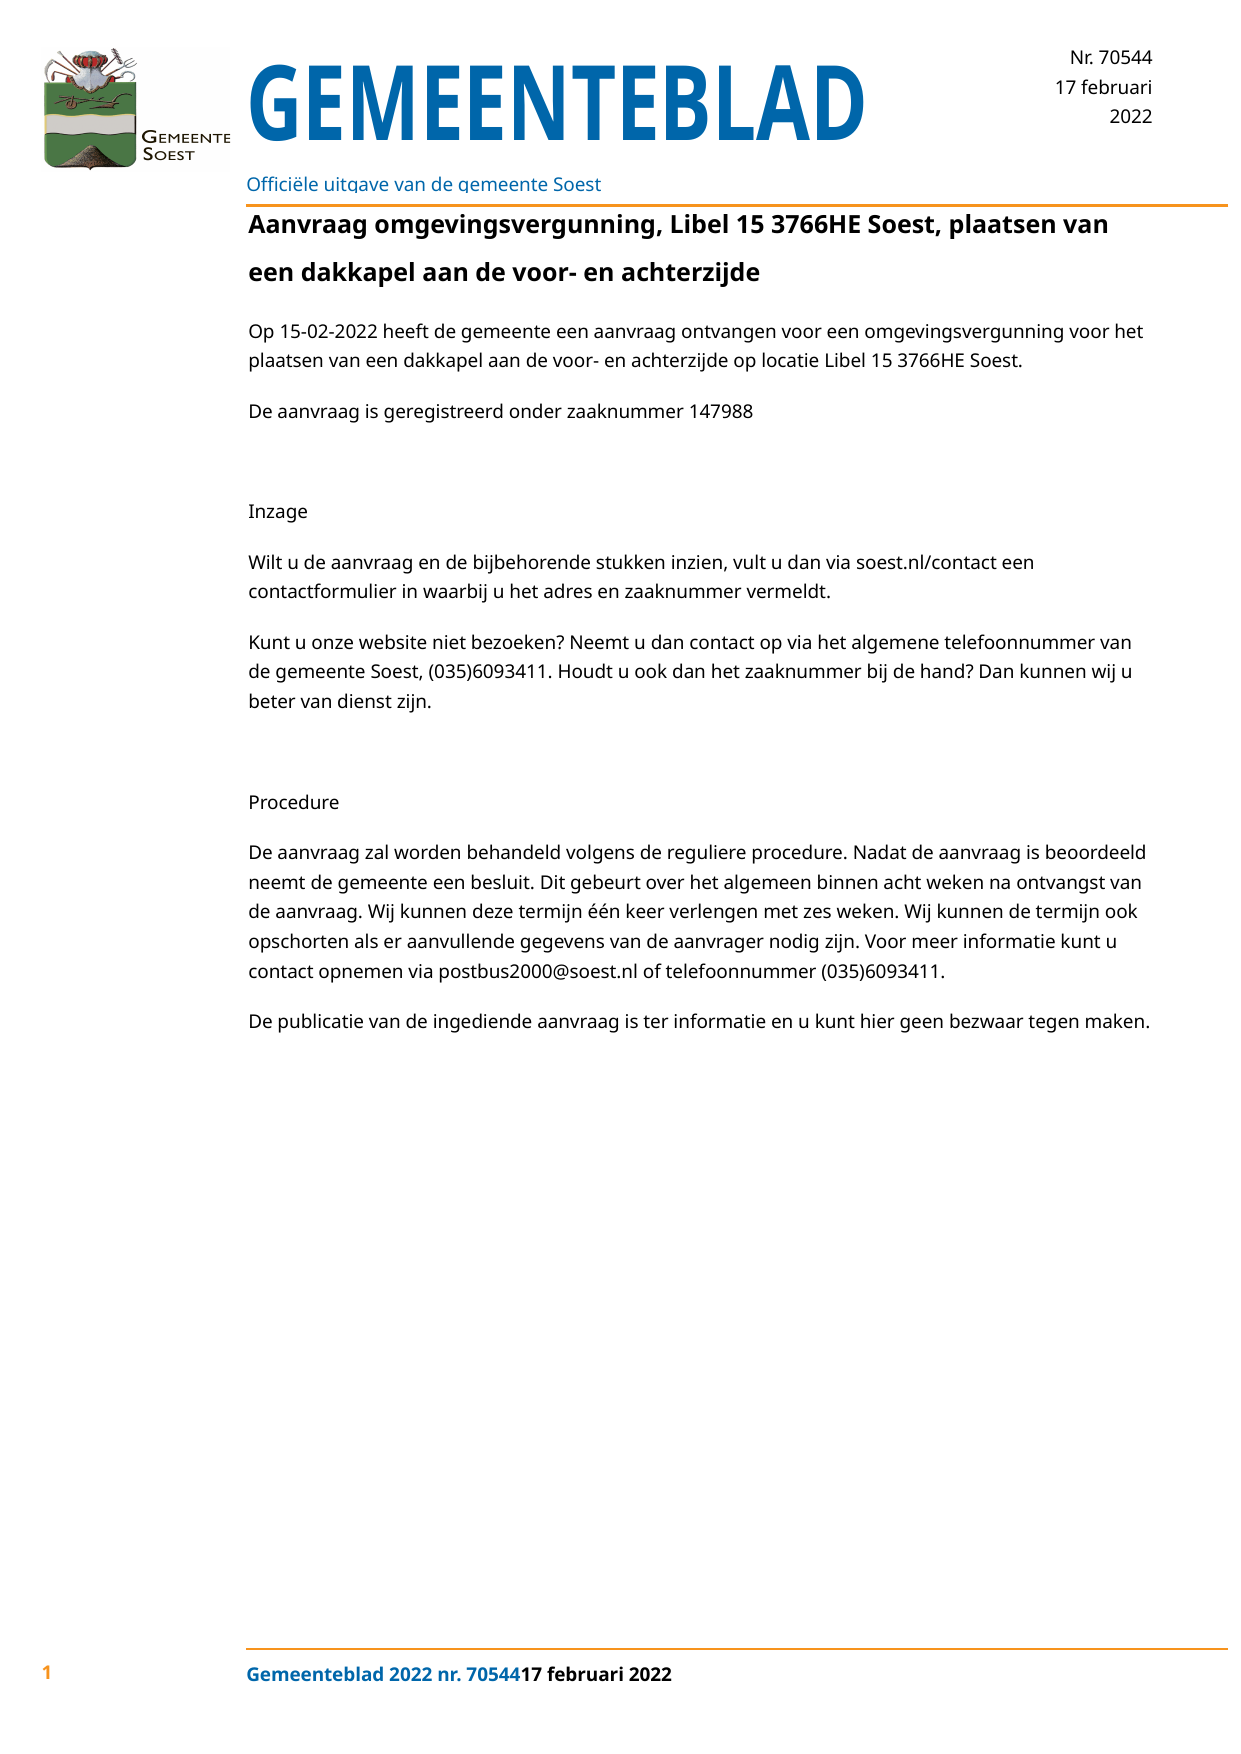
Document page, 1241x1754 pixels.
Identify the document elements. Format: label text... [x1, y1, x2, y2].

text De aanvraag zal worden behandeld volgens de reguliere procedure. Nadat de aanvraag is beoordeeld neemt de gemeente een besluit. Dit gebeurt over het algemeen binnen acht weken na ontvangst van de aanvraag. Wij kunnen deze termijn één keer verlengen met zes weken. Wij kunnen de termijn ook opschorten als er aanvullende gegevens van de aanvrager nodig zijn. Voor meer informatie kunt u contact opnemen via postbus2000@soest.nl of telefoonnummer (035)6093411. [248, 839, 1152, 984]
text Op 15-02-2022 heeft de gemeente een aanvraag ontvangen voor een omgevingsvergunning voor het plaatsen van een dakkapel aan de voor- en achterzijde op locatie Libel 15 3766HE Soest. [248, 318, 1152, 373]
text Procedure [248, 789, 1152, 815]
picture [41, 47, 231, 172]
text Aanvraag omgevingsvergunning, Libel 15 3766HE Soest, plaatsen van een dakkapel aan de voor- en achterzijde [248, 207, 1152, 288]
text De publicatie van de ingediende aanvraag is ter informatie en u kunt hier geen bezwaar tegen maken. [248, 1008, 1152, 1034]
text Inzage [248, 499, 1152, 524]
text De aanvraag is geregistreerd onder zaaknummer 147988 [248, 398, 1152, 424]
text Kunt u onze website niet bezoeken? Neemt u dan contact op via het algemene telefoonnummer van de gemeente Soest, (035)6093411. Houdt u ook dan het zaaknummer bij de hand? Dan kunnen wij u beter van dienst zijn. [248, 629, 1152, 714]
text Wilt u de aanvraag en de bijbehorende stukken inzien, vult u dan via soest.nl/contact een contactformulier in waarbij u het adres en zaaknummer vermeldt. [248, 549, 1152, 604]
